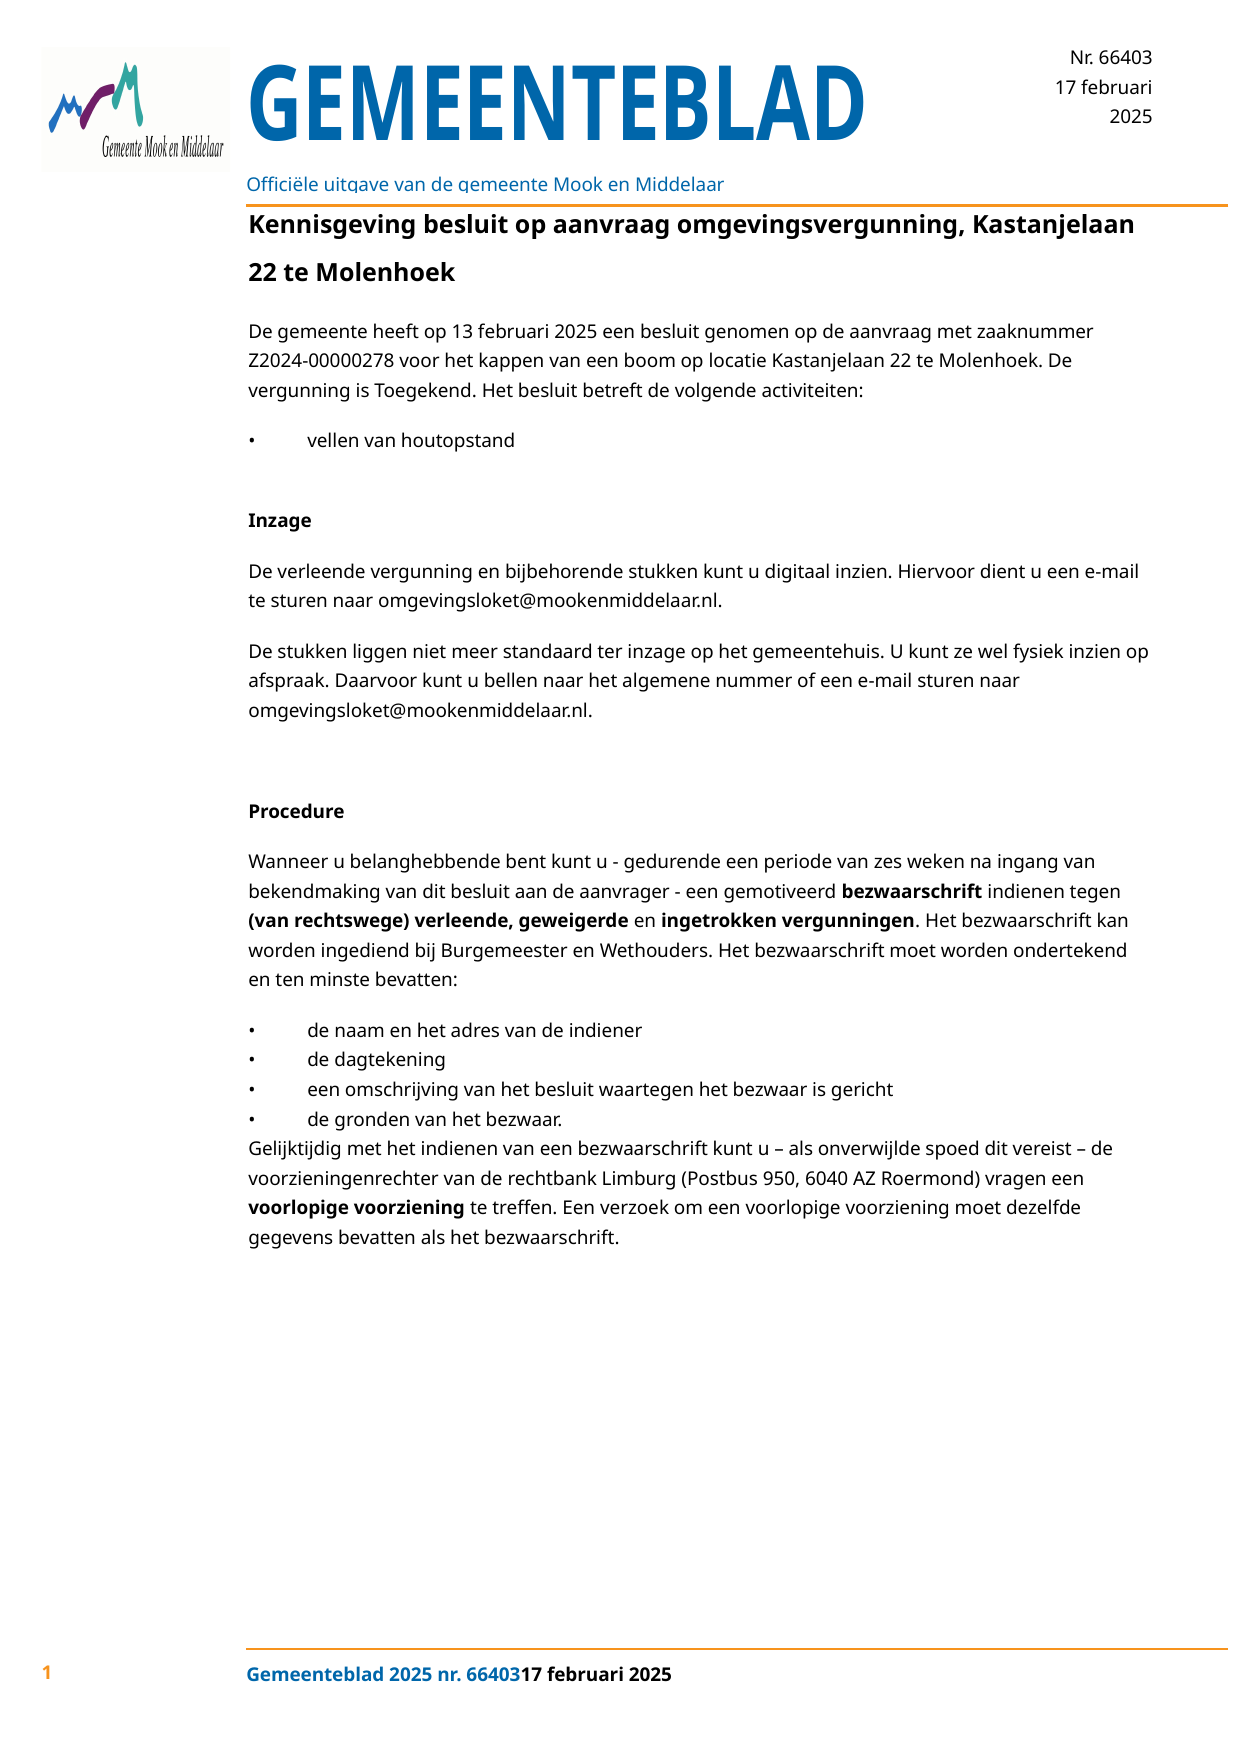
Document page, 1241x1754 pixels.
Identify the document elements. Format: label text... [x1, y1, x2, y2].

text De gemeente heeft op 13 februari 2025 een besluit genomen op de aanvraag met zaaknummer Z2024-00000278 voor het kappen van een boom op locatie Kastanjelaan 22 te Molenhoek. De vergunning is Toegekend. Het besluit betreft de volgende activiteiten: [248, 318, 1152, 403]
text Wanneer u belanghebbende bent kunt u - gedurende een periode van zes weken na ingang van bekendmaking van dit besluit aan de aanvrager - een gemotiveerd bezwaarschrift indienen tegen (van rechtswege) verleende, geweigerde en ingetrokken vergunningen. Het bezwaarschrift kan worden ingediend bij Burgemeester en Wethouders. Het bezwaarschrift moet worden ondertekend en ten minste bevatten: [248, 848, 1152, 992]
list de gronden van het bezwaar. [248, 1106, 1152, 1132]
picture [41, 47, 231, 172]
list de dagtekening [248, 1047, 1152, 1072]
list de naam en het adres van de indiener [248, 1017, 1152, 1043]
list vellen van houtopstand [248, 427, 1152, 453]
text Kennisgeving besluit op aanvraag omgevingsvergunning, Kastanjelaan 22 te Molenhoek [248, 207, 1152, 288]
text Inzage [248, 507, 1152, 533]
text Gelijktijdig met het indienen van een bezwaarschrift kunt u – als onverwijlde spoed dit vereist – de voorzieningenrechter van de rechtbank Limburg (Postbus 950, 6040 AZ Roermond) vragen een voorlopige voorziening te treffen. Een verzoek om een voorlopige voorziening moet dezelfde gegevens bevatten als het bezwaarschrift. [248, 1135, 1152, 1250]
text De stukken liggen niet meer standaard ter inzage op het gemeentehuis. U kunt ze wel fysiek inzien op afspraak. Daarvoor kunt u bellen naar het algemene nummer of een e-mail sturen naar omgevingsloket@mookenmiddelaar.nl. [248, 638, 1152, 723]
text Procedure [248, 798, 1152, 824]
list een omschrijving van het besluit waartegen het bezwaar is gericht [248, 1076, 1152, 1102]
text De verleende vergunning en bijbehorende stukken kunt u digitaal inzien. Hiervoor dient u een e-mail te sturen naar omgevingsloket@mookenmiddelaar.nl. [248, 558, 1152, 613]
